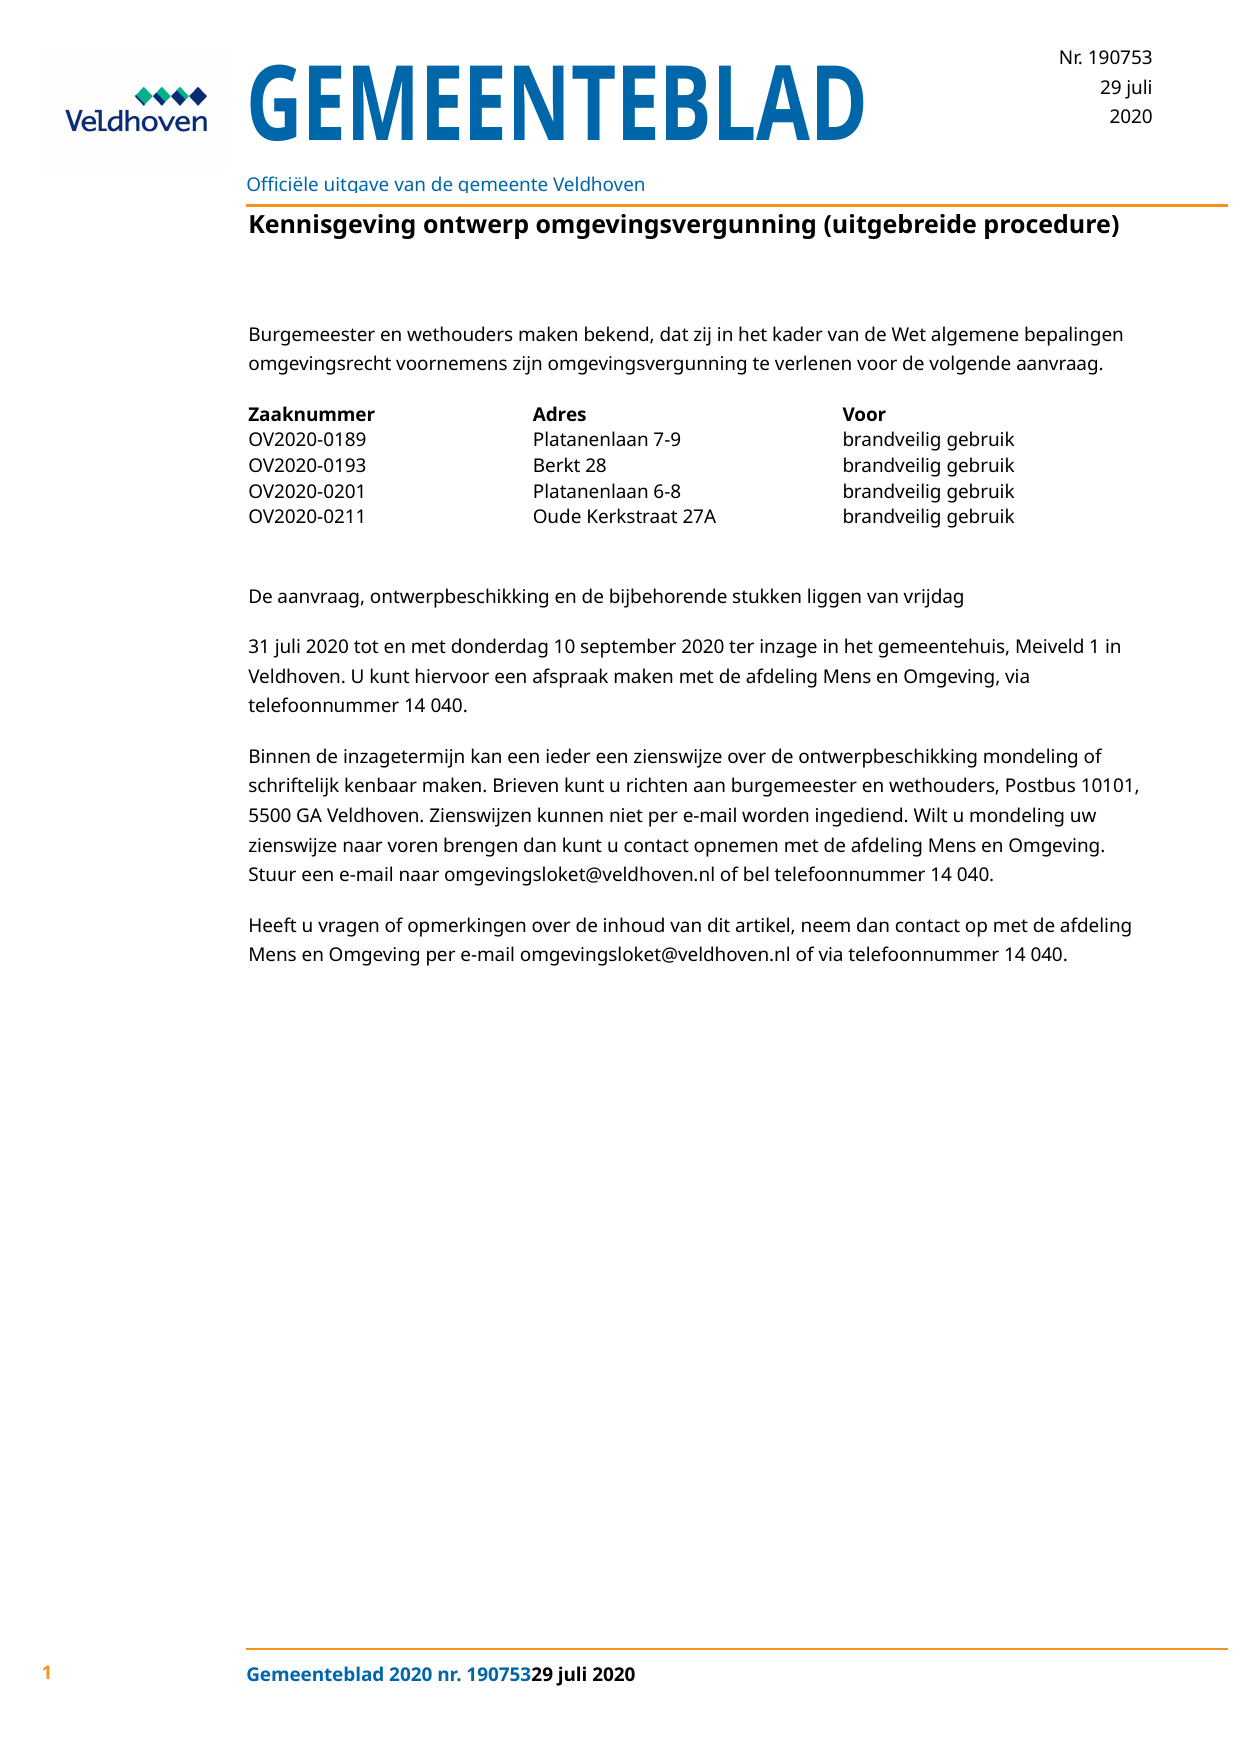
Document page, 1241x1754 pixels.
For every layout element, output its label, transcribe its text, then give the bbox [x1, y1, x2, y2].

picture [41, 47, 231, 172]
table_cell Oude Kerkstraat 27A [533, 504, 842, 529]
table_cell OV2020-0189 [248, 427, 533, 452]
table_cell brandveilig gebruik [842, 452, 1152, 478]
table_cell Platanenlaan 7-9 [533, 427, 842, 452]
table_header Zaaknummer [248, 401, 533, 427]
table_cell Berkt 28 [533, 452, 842, 478]
table_header Adres [533, 401, 842, 427]
table_cell brandveilig gebruik [842, 478, 1152, 504]
text Binnen de inzagetermijn kan een ieder een zienswijze over de ontwerpbeschikking mondeling of schriftelijk kenbaar maken. Brieven kunt u richten aan burgemeester en wethouders, Postbus 10101, 5500 GA Veldhoven. Zienswijzen kunnen niet per e-mail worden ingediend. Wilt u mondeling uw zienswijze naar voren brengen dan kunt u contact opnemen met de afdeling Mens en Omgeving. Stuur een e-mail naar omgevingsloket@veldhoven.nl of bel telefoonnummer 14 040. [248, 743, 1152, 887]
text 31 juli 2020 tot en met donderdag 10 september 2020 ter inzage in het gemeentehuis, Meiveld 1 in Veldhoven. U kunt hiervoor een afspraak maken met de afdeling Mens en Omgeving, via telefoonnummer 14 040. [248, 633, 1152, 718]
table_header Voor [842, 401, 1152, 427]
table_cell Platanenlaan 6-8 [533, 478, 842, 504]
table_cell OV2020-0211 [248, 504, 533, 529]
text Kennisgeving ontwerp omgevingsvergunning (uitgebreide procedure) [248, 207, 1152, 241]
table_cell OV2020-0201 [248, 478, 533, 504]
table_cell brandveilig gebruik [842, 427, 1152, 452]
text De aanvraag, ontwerpbeschikking en de bijbehorende stukken liggen van vrijdag [248, 583, 1152, 609]
table_cell brandveilig gebruik [842, 504, 1152, 529]
text Heeft u vragen of opmerkingen over de inhoud van dit artikel, neem dan contact op met de afdeling Mens en Omgeving per e-mail omgevingsloket@veldhoven.nl of via telefoonnummer 14 040. [248, 912, 1152, 967]
table_cell OV2020-0193 [248, 452, 533, 478]
text Burgemeester en wethouders maken bekend, dat zij in het kader van de Wet algemene bepalingen omgevingsrecht voornemens zijn omgevingsvergunning te verlenen voor de volgende aanvraag. [248, 321, 1152, 376]
